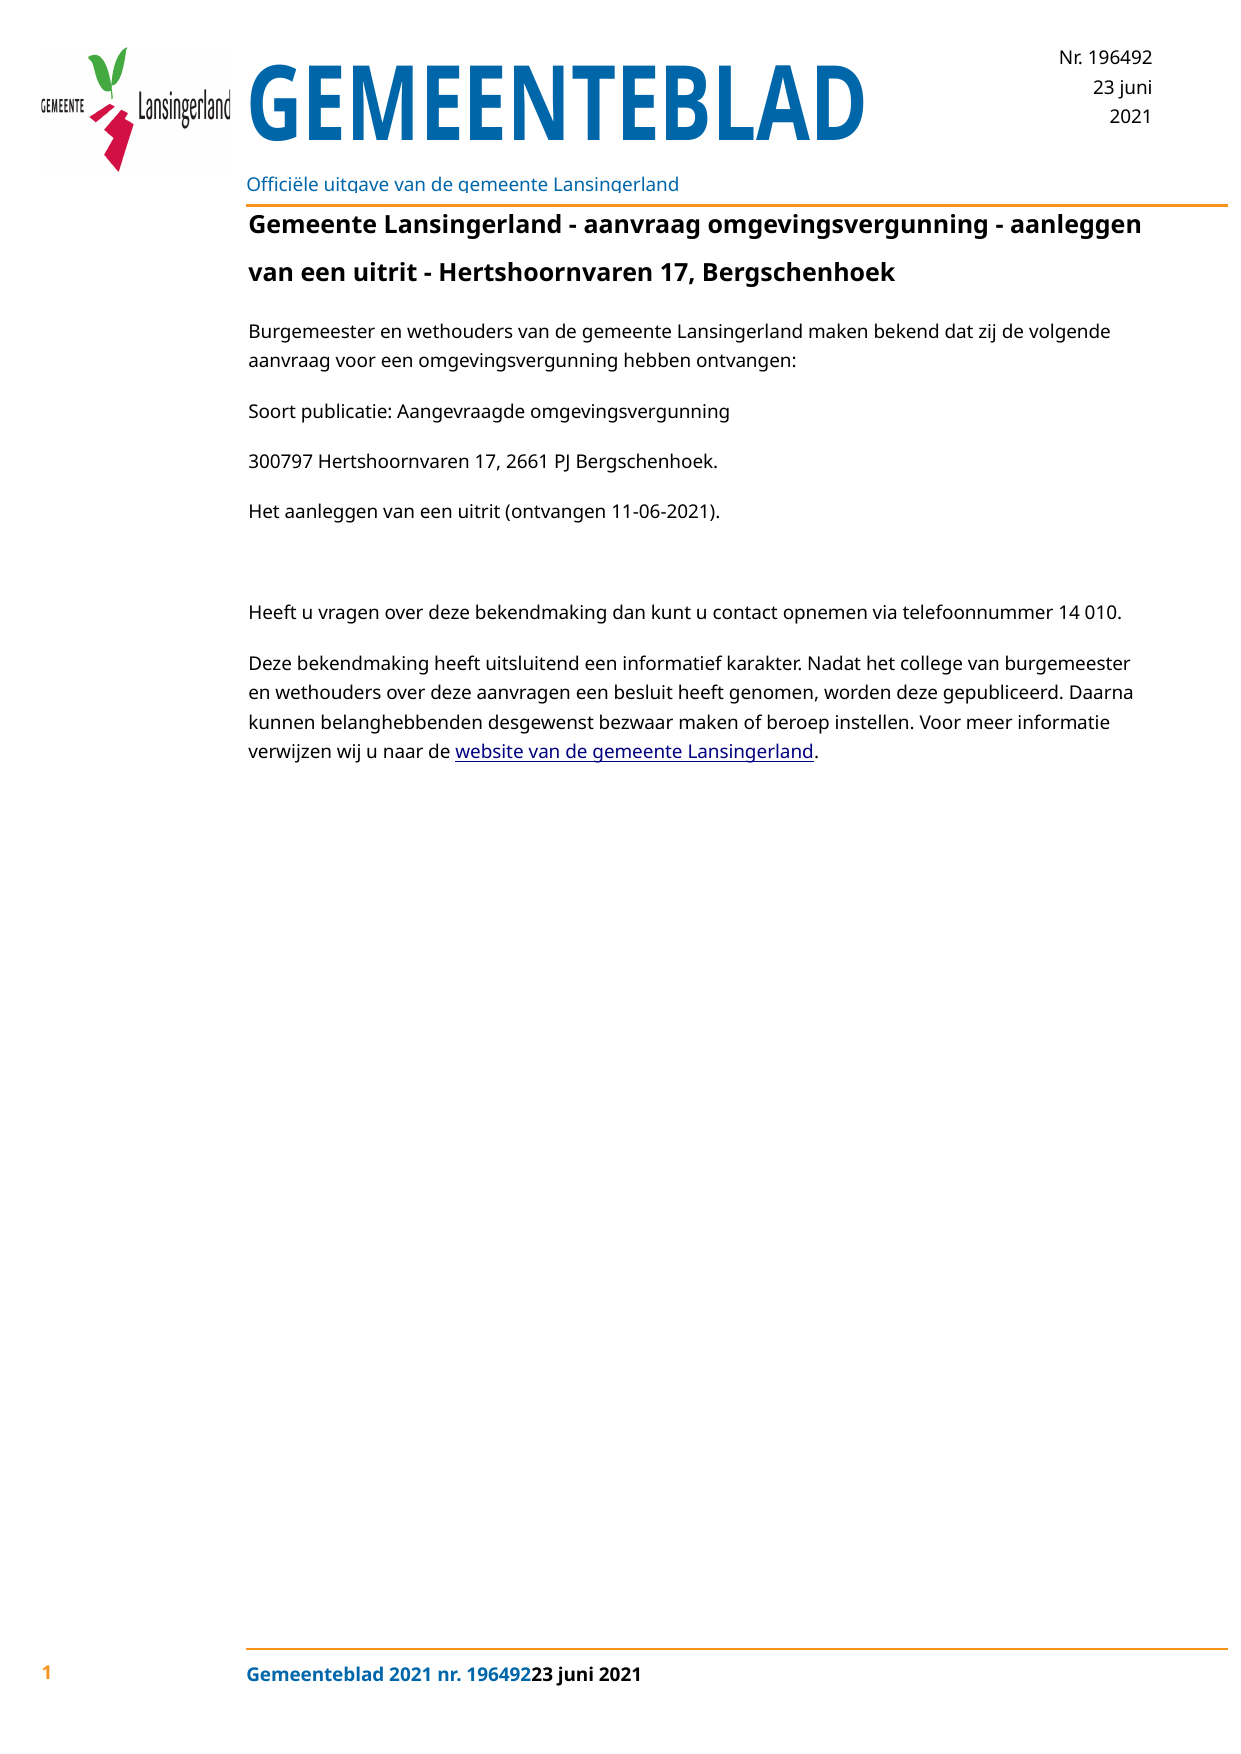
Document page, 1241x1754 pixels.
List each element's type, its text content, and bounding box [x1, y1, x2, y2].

text Deze bekendmaking heeft uitsluitend een informatief karakter. Nadat het college van burgemeester en wethouders over deze aanvragen een besluit heeft genomen, worden deze gepubliceerd. Daarna kunnen belanghebbenden desgewenst bezwaar maken of beroep instellen. Voor meer informatie verwijzen wij u naar de website van de gemeente Lansingerland. [248, 650, 1152, 764]
text Gemeente Lansingerland - aanvraag omgevingsvergunning - aanleggen van een uitrit - Hertshoornvaren 17, Bergschenhoek [248, 207, 1152, 288]
text Het aanleggen van een uitrit (ontvangen 11-06-2021). [248, 499, 1152, 524]
picture [41, 47, 231, 172]
text 300797 Hertshoornvaren 17, 2661 PJ Bergschenhoek. [248, 448, 1152, 474]
text Heeft u vragen over deze bekendmaking dan kunt u contact opnemen via telefoonnummer 14 010. [248, 599, 1152, 625]
text Soort publicatie: Aangevraagde omgevingsvergunning [248, 398, 1152, 424]
text Burgemeester en wethouders van de gemeente Lansingerland maken bekend dat zij de volgende aanvraag voor een omgevingsvergunning hebben ontvangen: [248, 318, 1152, 373]
